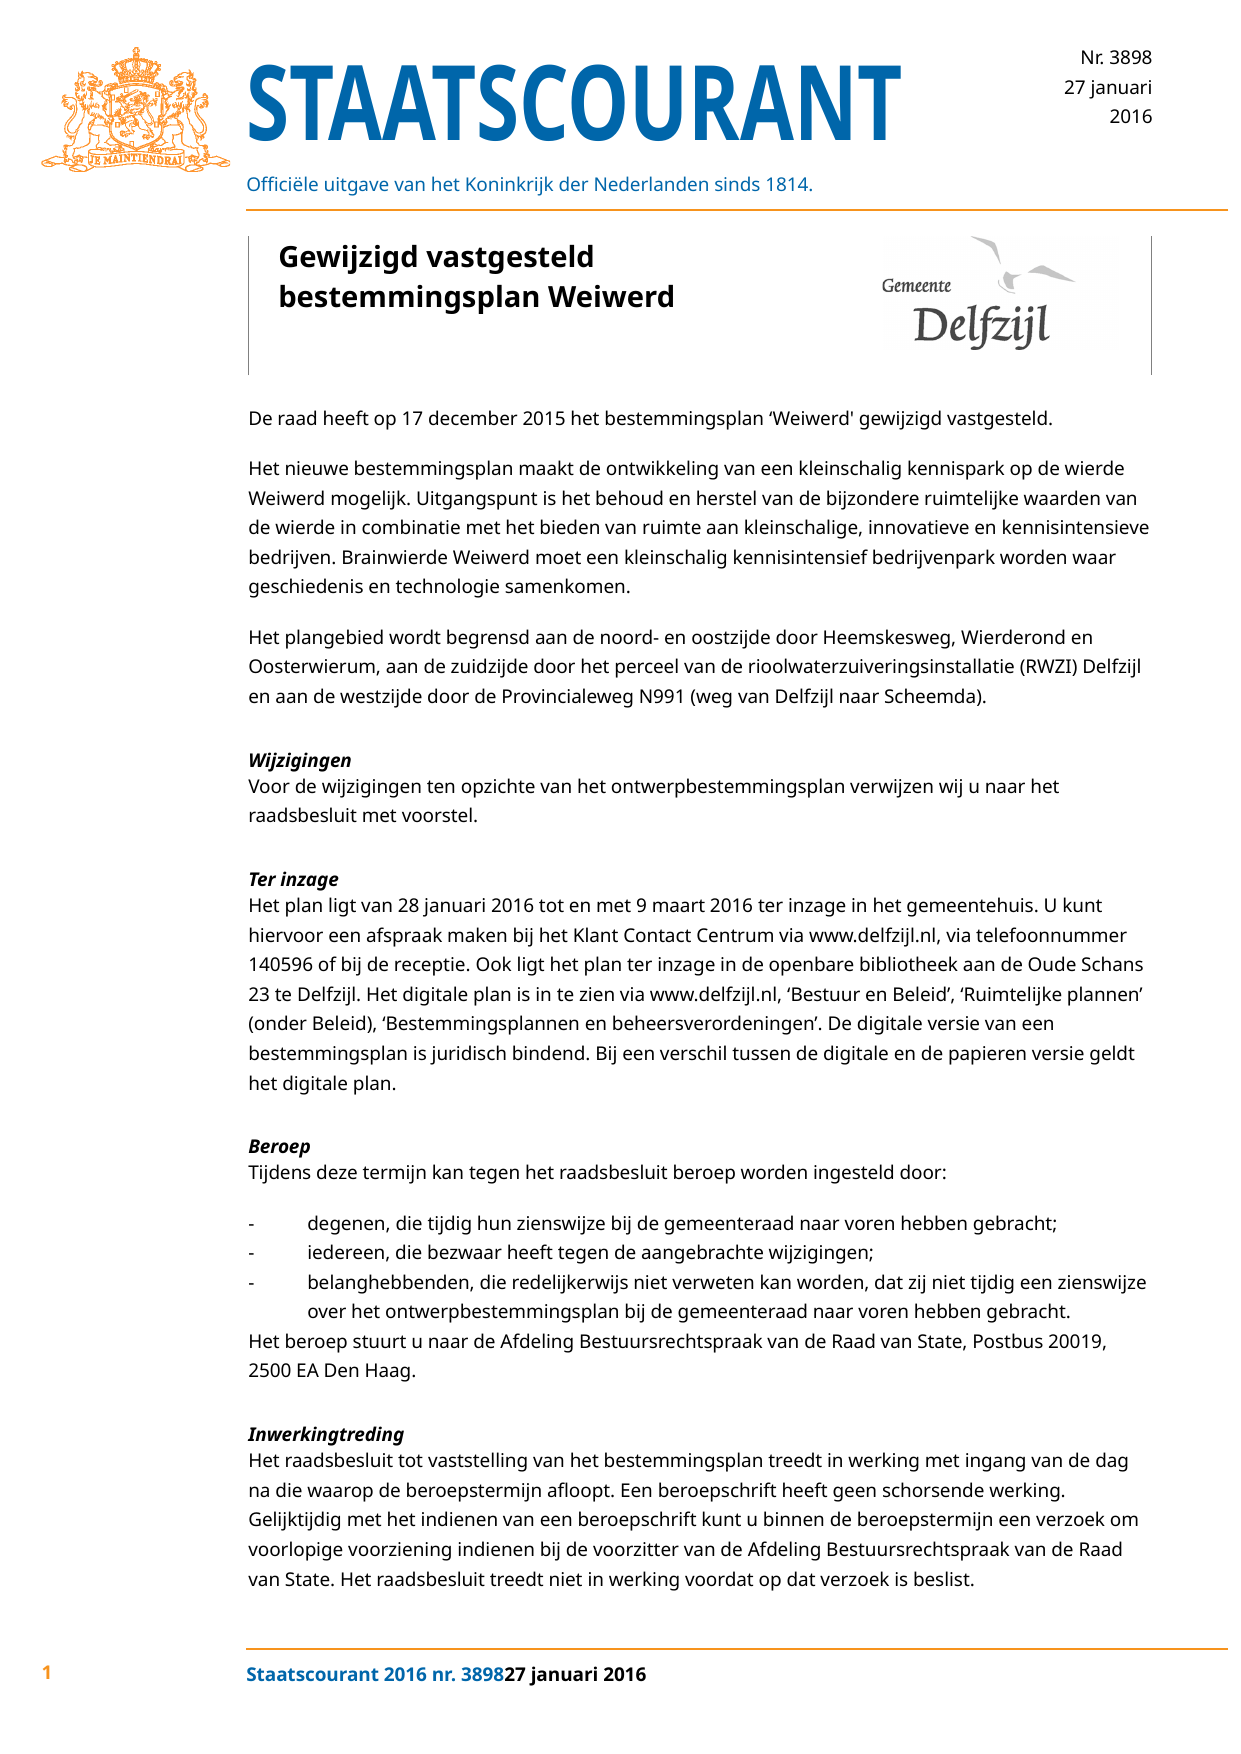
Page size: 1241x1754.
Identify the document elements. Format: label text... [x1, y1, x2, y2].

text Voor de wijzigingen ten opzichte van het ontwerpbestemmingsplan verwijzen wij u naar het raadsbesluit met voorstel. [248, 773, 1152, 828]
text Wijzigingen [248, 747, 1152, 773]
text Beroep [248, 1134, 1152, 1159]
text Ter inzage [248, 866, 1152, 892]
list belanghebbenden, die redelijkerwijs niet verweten kan worden, dat zij niet tijdig een zienswijze over het ontwerpbestemmingsplan bij de gemeenteraad naar voren hebben gebracht. [248, 1269, 1152, 1324]
text Het plan ligt van 28 januari 2016 tot en met 9 maart 2016 ter inzage in het gemeentehuis. U kunt hiervoor een afspraak maken bij het Klant Contact Centrum via www.delfzijl.nl, via telefoonnummer 140596 of bij de receptie. Ook ligt het plan ter inzage in de openbare bibliotheek aan de Oude Schans 23 te Delfzijl. Het digitale plan is in te zien via www.delfzijl.nl, ‘Bestuur en Beleid’, ‘Ruimtelijke plannen’ (onder Beleid), ‘Bestemmingsplannen en beheersverordeningen’. De digitale versie van een bestemmingsplan is juridisch bindend. Bij een verschil tussen de digitale en de papieren versie geldt het digitale plan. [248, 892, 1152, 1095]
table_header Gewijzigd vastgesteld bestemmingsplan Weiwerd [249, 236, 850, 375]
text Het plangebied wordt begrensd aan de noord- en oostzijde door Heemskesweg, Wierderond en Oosterwierum, aan de zuidzijde door het perceel van de rioolwaterzuiveringsinstallatie (RWZI) Delfzijl en aan de westzijde door de Provincialeweg N991 (weg van Delfzijl naar Scheemda). [248, 624, 1152, 709]
text Inwerkingtreding [248, 1422, 1152, 1447]
picture [882, 236, 1119, 350]
text De raad heeft op 17 december 2015 het bestemmingsplan ‘Weiwerd' gewijzigd vastgesteld. [248, 405, 1152, 431]
text Het raadsbesluit tot vaststelling van het bestemmingsplan treedt in werking met ingang van de dag na die waarop de beroepstermijn afloopt. Een beroepschrift heeft geen schorsende werking. Gelijktijdig met het indienen van een beroepschrift kunt u binnen de beroepstermijn een verzoek om voorlopige voorziening indienen bij de voorzitter van de Afdeling Bestuursrechtspraak van de Raad van State. Het raadsbesluit treedt niet in werking voordat op dat verzoek is beslist. [248, 1447, 1152, 1591]
text Tijdens deze termijn kan tegen het raadsbesluit beroep worden ingesteld door: [248, 1159, 1152, 1185]
table_header [850, 236, 1151, 375]
text Het nieuwe bestemmingsplan maakt de ontwikkeling van een kleinschalig kennispark op de wierde Weiwerd mogelijk. Uitgangspunt is het behoud en herstel van de bijzondere ruimtelijke waarden van de wierde in combinatie met het bieden van ruimte aan kleinschalige, innovatieve en kennisintensieve bedrijven. Brainwierde Weiwerd moet een kleinschalig kennisintensief bedrijvenpark worden waar geschiedenis en technologie samenkomen. [248, 455, 1152, 599]
picture [41, 47, 231, 172]
list iedereen, die bezwaar heeft tegen de aangebrachte wijzigingen; [248, 1239, 1152, 1265]
text Het beroep stuurt u naar de Afdeling Bestuursrechtspraak van de Raad van State, Postbus 20019, 2500 EA Den Haag. [248, 1328, 1152, 1383]
list degenen, die tijdig hun zienswijze bij de gemeenteraad naar voren hebben gebracht; [248, 1210, 1152, 1236]
